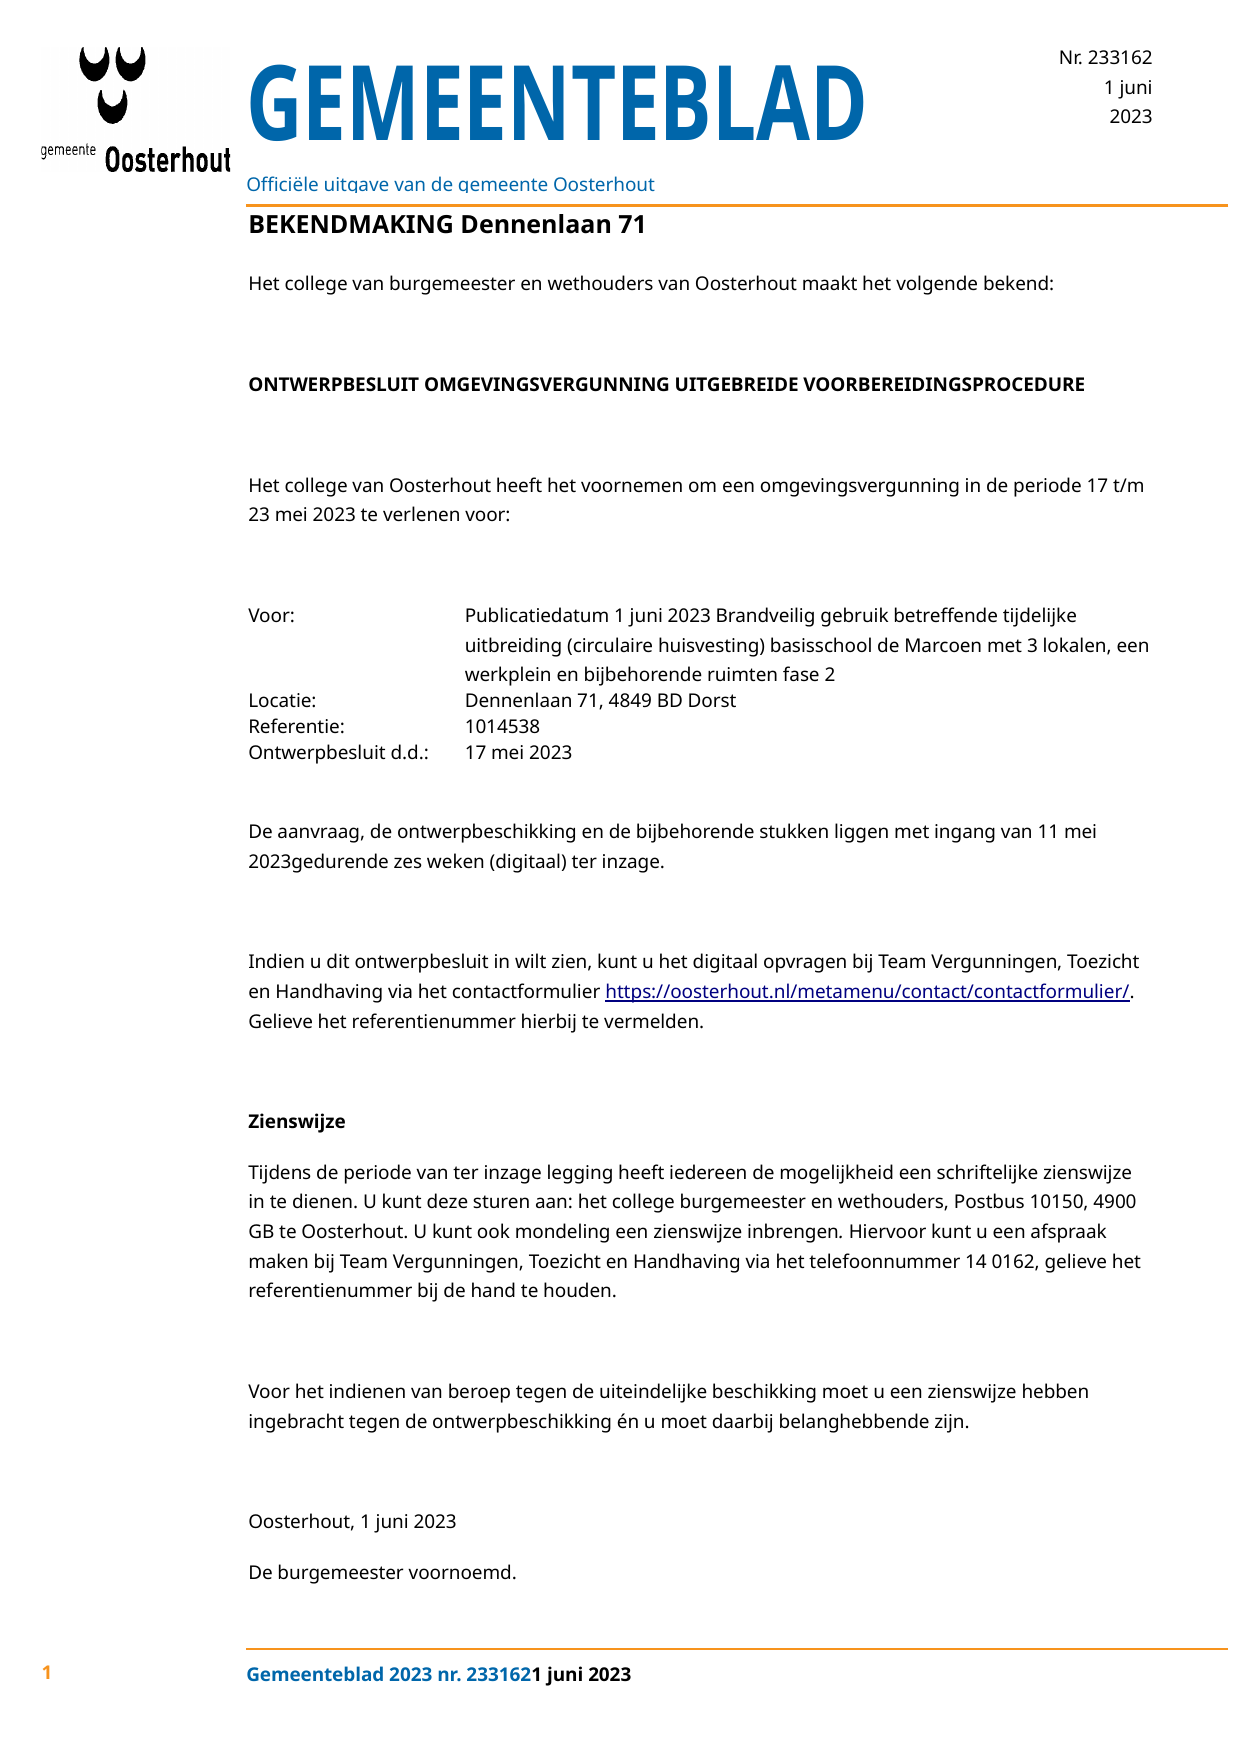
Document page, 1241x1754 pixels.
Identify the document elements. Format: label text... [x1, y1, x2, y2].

text Voor het indienen van beroep tegen de uiteindelijke beschikking moet u een zienswijze hebben ingebracht tegen de ontwerpbeschikking én u moet daarbij belanghebbende zijn. [248, 1378, 1152, 1433]
text De burgemeester voornoemd. [248, 1559, 1152, 1585]
table_cell Dennenlaan 71, 4849 BD Dorst [465, 688, 1152, 713]
text Het college van burgemeester en wethouders van Oosterhout maakt het volgende bekend: [248, 270, 1152, 296]
text Zienswijze [248, 1109, 1152, 1134]
table_cell Ontwerpbesluit d.d.: [248, 739, 464, 764]
text Het college van Oosterhout heeft het voornemen om een omgevingsvergunning in de periode 17 t/m 23 mei 2023 te verlenen voor: [248, 472, 1152, 527]
table_cell 17 mei 2023 [465, 739, 1152, 764]
picture [41, 47, 231, 172]
table_cell Referentie: [248, 713, 464, 739]
table_cell 1014538 [465, 713, 1152, 739]
table_header Voor: [248, 603, 464, 687]
table_header Publicatiedatum 1 juni 2023 Brandveilig gebruik betreffende tijdelijke uitbreiding (circulaire huisvesting) basisschool de Marcoen met 3 lokalen, een werkplein en bijbehorende ruimten fase 2 [465, 603, 1152, 687]
text Tijdens de periode van ter inzage legging heeft iedereen de mogelijkheid een schriftelijke zienswijze in te dienen. U kunt deze sturen aan: het college burgemeester en wethouders, Postbus 10150, 4900 GB te Oosterhout. U kunt ook mondeling een zienswijze inbrengen. Hiervoor kunt u een afspraak maken bij Team Vergunningen, Toezicht en Handhaving via het telefoonnummer 14 0162, gelieve het referentienummer bij de hand te houden. [248, 1159, 1152, 1303]
text ONTWERPBESLUIT OMGEVINGSVERGUNNING UITGEBREIDE VOORBEREIDINGSPROCEDURE [248, 371, 1152, 397]
text Indien u dit ontwerpbesluit in wilt zien, kunt u het digitaal opvragen bij Team Vergunningen, Toezicht en Handhaving via het contactformulier https://oosterhout.nl/metamenu/contact/contactformulier/. Gelieve het referentienummer hierbij te vermelden. [248, 949, 1152, 1033]
text De aanvraag, de ontwerpbeschikking en de bijbehorende stukken liggen met ingang van 11 mei 2023gedurende zes weken (digitaal) ter inzage. [248, 818, 1152, 873]
table_cell Locatie: [248, 688, 464, 713]
text BEKENDMAKING Dennenlaan 71 [248, 207, 1152, 241]
text Oosterhout, 1 juni 2023 [248, 1509, 1152, 1534]
